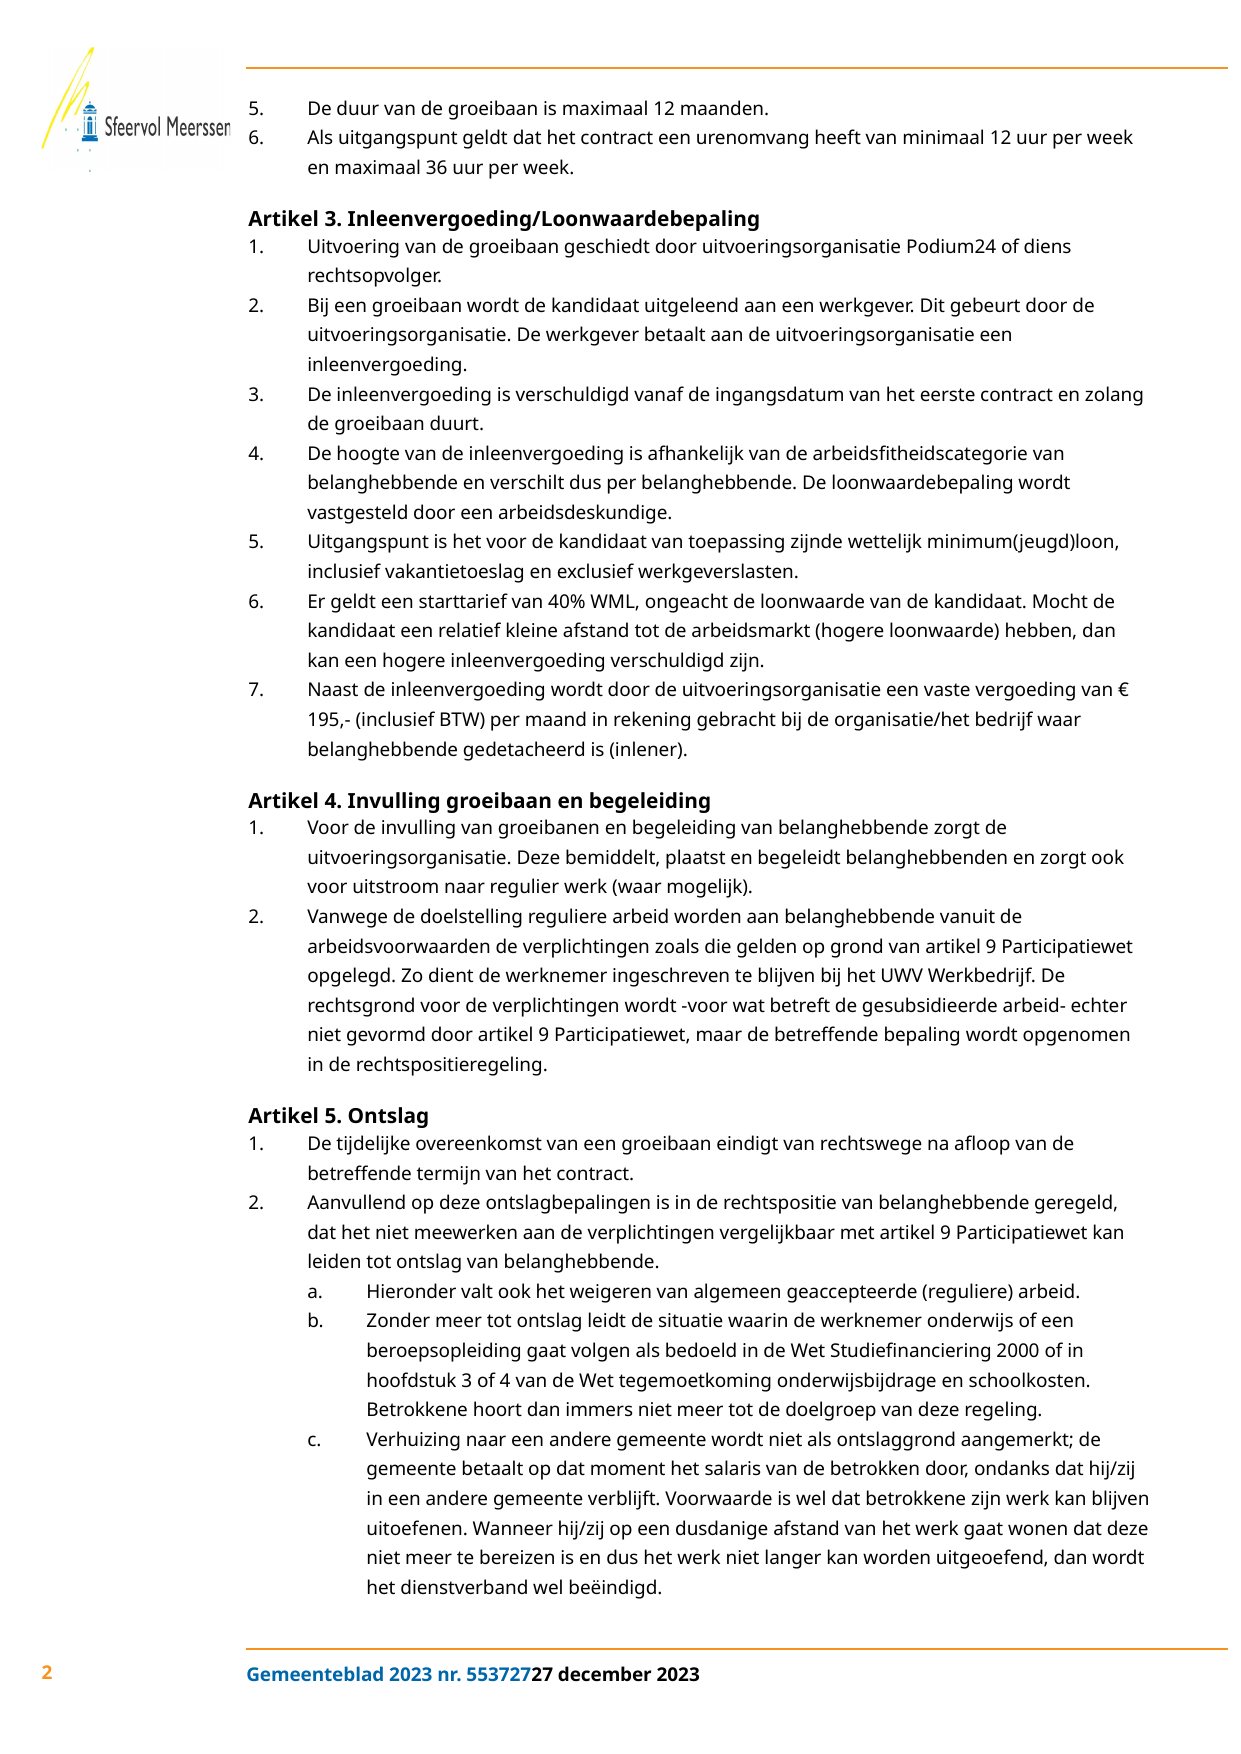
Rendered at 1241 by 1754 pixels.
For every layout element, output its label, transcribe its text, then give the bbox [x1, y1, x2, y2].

list Verhuizing naar een andere gemeente wordt niet als ontslaggrond aangemerkt; de gemeente betaalt op dat moment het salaris van de betrokken door, ondanks dat hij/zij in een andere gemeente verblijft. Voorwaarde is wel dat betrokkene zijn werk kan blijven uitoefenen. Wanneer hij/zij op een dusdanige afstand van het werk gaat wonen dat deze niet meer te bereizen is en dus het werk niet langer kan worden uitgeoefend, dan wordt het dienstverband wel beëindigd. [307, 1426, 1152, 1599]
list Aanvullend op deze ontslagbepalingen is in de rechtspositie van belanghebbende geregeld, dat het niet meewerken aan de verplichtingen vergelijkbaar met artikel 9 Participatiewet kan leiden tot ontslag van belanghebbende. [248, 1189, 1152, 1274]
list De hoogte van de inleenvergoeding is afhankelijk van de arbeidsfitheidscategorie van belanghebbende en verschilt dus per belanghebbende. De loonwaardebepaling wordt vastgesteld door een arbeidsdeskundige. [248, 440, 1152, 525]
list De inleenvergoeding is verschuldigd vanaf de ingangsdatum van het eerste contract en zolang de groeibaan duurt. [248, 381, 1152, 436]
list Uitvoering van de groeibaan geschiedt door uitvoeringsorganisatie Podium24 of diens rechtsopvolger. [248, 233, 1152, 288]
list Als uitgangspunt geldt dat het contract een urenomvang heeft van minimaal 12 uur per week en maximaal 36 uur per week. [248, 124, 1152, 180]
list Hieronder valt ook het weigeren van algemeen geaccepteerde (reguliere) arbeid. [307, 1278, 1152, 1304]
list De duur van de groeibaan is maximaal 12 maanden. [248, 95, 1152, 121]
list Bij een groeibaan wordt de kandidaat uitgeleend aan een werkgever. Dit gebeurt door de uitvoeringsorganisatie. De werkgever betaalt aan de uitvoeringsorganisatie een inleenvergoeding. [248, 292, 1152, 377]
list Naast de inleenvergoeding wordt door de uitvoeringsorganisatie een vaste vergoeding van € 195,- (inclusief BTW) per maand in rekening gebracht bij de organisatie/het bedrijf waar belanghebbende gedetacheerd is (inlener). [248, 677, 1152, 761]
list Uitgangspunt is het voor de kandidaat van toepassing zijnde wettelijk minimum(jeugd)loon, inclusief vakantietoeslag en exclusief werkgeverslasten. [248, 529, 1152, 584]
list De tijdelijke overeenkomst van een groeibaan eindigt van rechtswege na afloop van de betreffende termijn van het contract. [248, 1130, 1152, 1185]
list Voor de invulling van groeibanen en begeleiding van belanghebbende zorgt de uitvoeringsorganisatie. Deze bemiddelt, plaatst en begeleidt belanghebbenden en zorgt ook voor uitstroom naar regulier werk (waar mogelijk). [248, 814, 1152, 899]
text Artikel 3. Inleenvergoeding/Loonwaardebepaling [248, 204, 1152, 233]
list Vanwege de doelstelling reguliere arbeid worden aan belanghebbende vanuit de arbeidsvoorwaarden de verplichtingen zoals die gelden op grond van artikel 9 Participatiewet opgelegd. Zo dient de werknemer ingeschreven te blijven bij het UWV Werkbedrijf. De rechtsgrond voor de verplichtingen wordt -voor wat betreft de gesubsidieerde arbeid- echter niet gevormd door artikel 9 Participatiewet, maar de betreffende bepaling wordt opgenomen in de rechtspositieregeling. [248, 903, 1152, 1077]
list Zonder meer tot ontslag leidt de situatie waarin de werknemer onderwijs of een beroepsopleiding gaat volgen als bedoeld in de Wet Studiefinanciering 2000 of in hoofdstuk 3 of 4 van de Wet tegemoetkoming onderwijsbijdrage en schoolkosten. Betrokkene hoort dan immers niet meer tot de doelgroep van deze regeling. [307, 1308, 1152, 1422]
text Artikel 5. Ontslag [248, 1102, 1152, 1130]
list Er geldt een starttarief van 40% WML, ongeacht de loonwaarde van de kandidaat. Mocht de kandidaat een relatief kleine afstand tot de arbeidsmarkt (hogere loonwaarde) hebben, dan kan een hogere inleenvergoeding verschuldigd zijn. [248, 588, 1152, 673]
text Artikel 4. Invulling groeibaan en begeleiding [248, 786, 1152, 814]
picture [41, 47, 231, 172]
